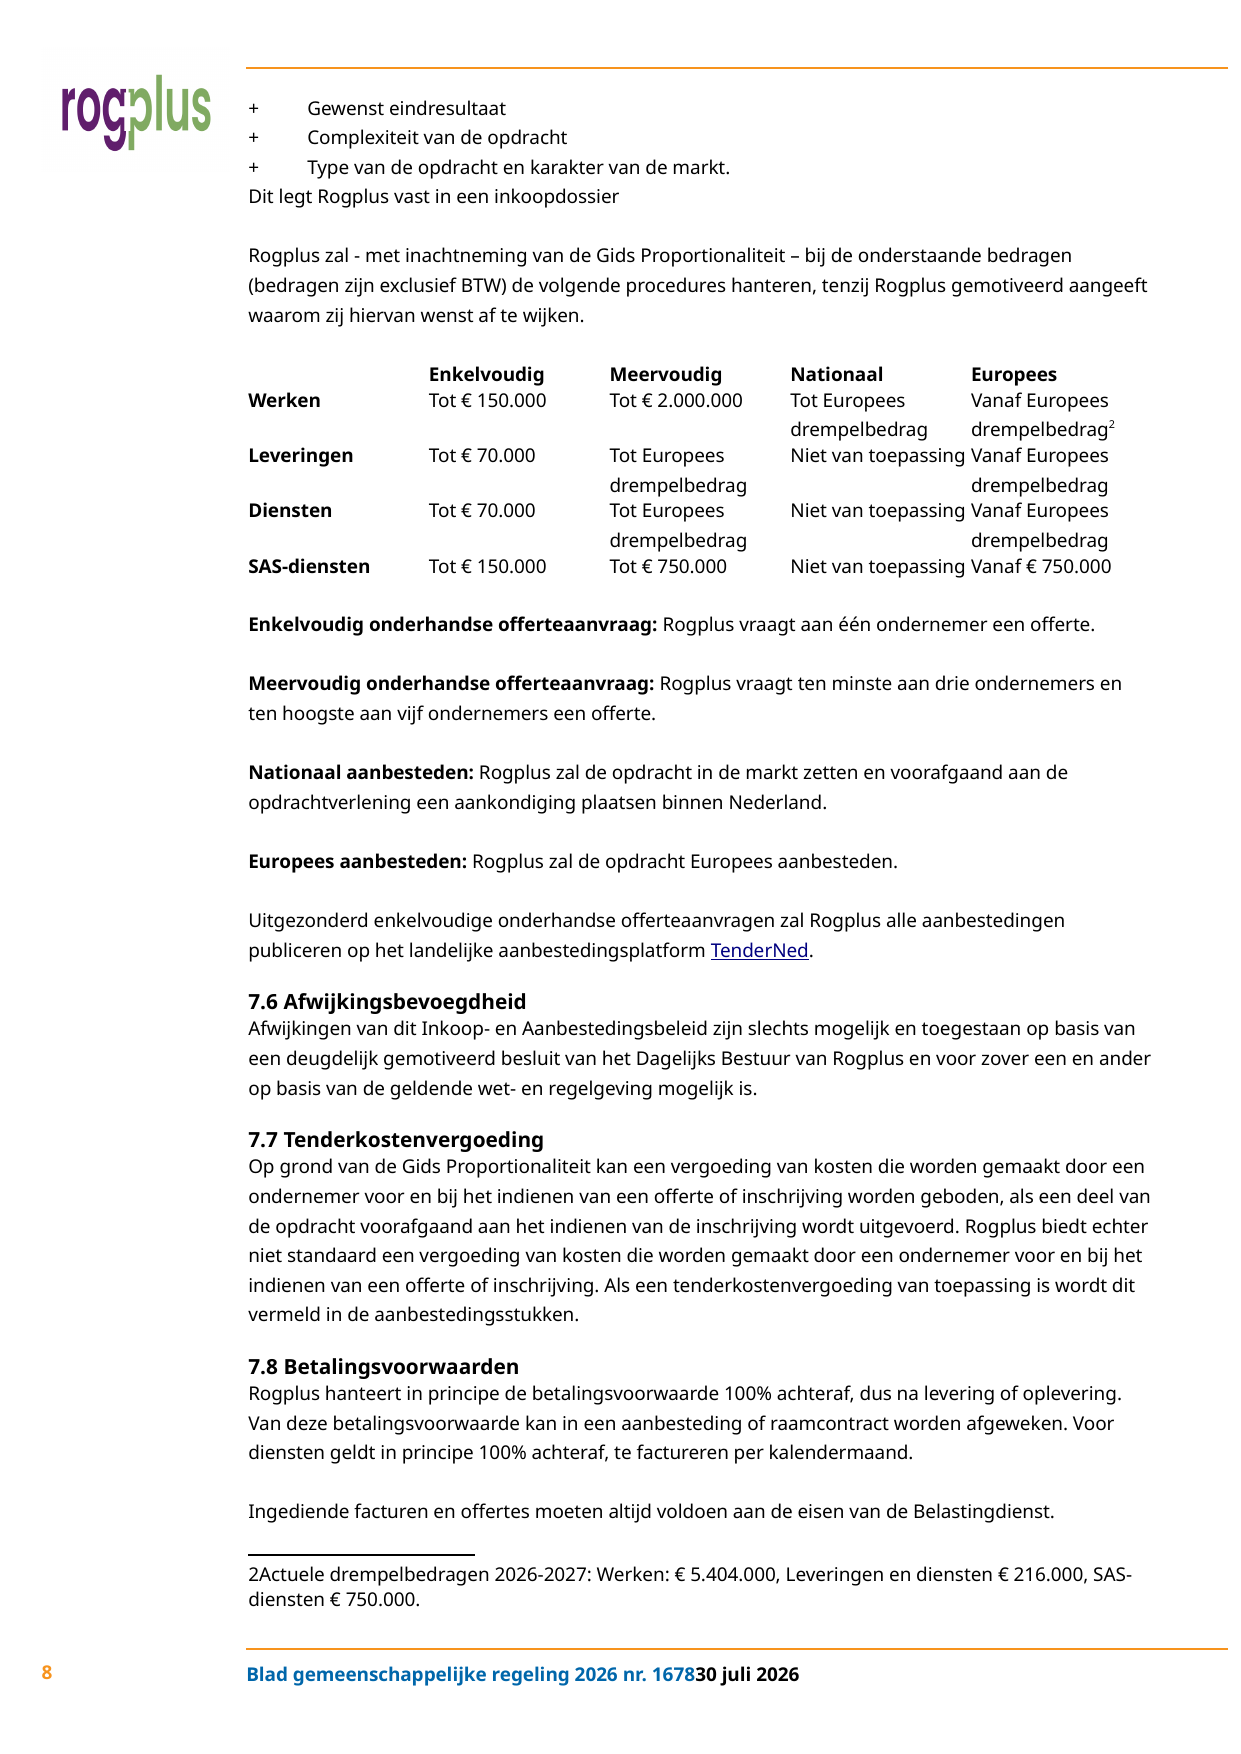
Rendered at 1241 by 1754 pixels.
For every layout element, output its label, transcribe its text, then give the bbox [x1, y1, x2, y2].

table_cell Tot € 150.000 [429, 387, 609, 442]
table_cell Tot € 70.000 [429, 498, 609, 553]
table_cell Niet van toepassing [790, 442, 971, 497]
table_cell Niet van toepassing [790, 498, 971, 553]
table_header Meervoudig [609, 361, 790, 387]
text Op grond van de Gids Proportionaliteit kan een vergoeding van kosten die worden gemaakt door een ondernemer voor en bij het indienen van een offerte of inschrijving worden geboden, als een deel van de opdracht voorafgaand aan het indienen van de inschrijving wordt uitgevoerd. Rogplus biedt echter niet standaard een vergoeding van kosten die worden gemaakt door een ondernemer voor en bij het indienen van een offerte of inschrijving. Als een tenderkostenvergoeding van toepassing is wordt dit vermeld in de aanbestedingsstukken. [248, 1154, 1152, 1327]
table_cell Werken [248, 387, 429, 442]
text Rogplus zal - met inachtneming van de Gids Proportionaliteit – bij de onderstaande bedragen (bedragen zijn exclusief BTW) de volgende procedures hanteren, tenzij Rogplus gemotiveerd aangeeft waarom zij hiervan wenst af te wijken. [248, 243, 1152, 328]
table_cell Tot € 2.000.000 [609, 387, 790, 442]
picture [41, 47, 231, 172]
table_cell Vanaf Europees drempelbedrag [971, 387, 1152, 442]
table_cell SAS-diensten [248, 553, 429, 578]
table_cell Leveringen [248, 442, 429, 497]
table_cell Vanaf Europees drempelbedrag [971, 442, 1152, 497]
table_cell Tot € 150.000 [429, 553, 609, 578]
list Type van de opdracht en karakter van de markt. [248, 154, 1152, 180]
table_cell Tot € 70.000 [429, 442, 609, 497]
text Enkelvoudig onderhandse offerteaanvraag: Rogplus vraagt aan één ondernemer een offerte. [248, 611, 1152, 637]
table_header Nationaal [790, 361, 971, 387]
text Rogplus hanteert in principe de betalingsvoorwaarde 100% achteraf, dus na levering of oplevering. Van deze betalingsvoorwaarde kan in een aanbesteding of raamcontract worden afgeweken. Voor diensten geldt in principe 100% achteraf, te factureren per kalendermaand. [248, 1380, 1152, 1465]
table_header Enkelvoudig [429, 361, 609, 387]
list Gewenst eindresultaat [248, 95, 1152, 121]
table_cell Niet van toepassing [790, 553, 971, 578]
text 7.8 Betalingsvoorwaarden [248, 1352, 1152, 1380]
text Meervoudig onderhandse offerteaanvraag: Rogplus vraagt ten minste aan drie ondernemers en ten hoogste aan vijf ondernemers een offerte. [248, 671, 1152, 726]
table_cell Tot Europees drempelbedrag [609, 498, 790, 553]
list Complexiteit van de opdracht [248, 124, 1152, 150]
text Dit legt Rogplus vast in een inkoopdossier [248, 183, 1152, 209]
text 7.6 Afwijkingsbevoegdheid [248, 987, 1152, 1016]
table_header [248, 361, 429, 387]
text Afwijkingen van dit Inkoop- en Aanbestedingsbeleid zijn slechts mogelijk en toegestaan op basis van een deugdelijk gemotiveerd besluit van het Dagelijks Bestuur van Rogplus en voor zover een en ander op basis van de geldende wet- en regelgeving mogelijk is. [248, 1016, 1152, 1101]
table_cell Tot € 750.000 [609, 553, 790, 578]
table_cell Diensten [248, 498, 429, 553]
text Uitgezonderd enkelvoudige onderhandse offerteaanvragen zal Rogplus alle aanbestedingen publiceren op het landelijke aanbestedingsplatform TenderNed. [248, 907, 1152, 962]
table_header Europees [971, 361, 1152, 387]
text Europees aanbesteden: Rogplus zal de opdracht Europees aanbesteden. [248, 848, 1152, 874]
table_cell Vanaf Europees drempelbedrag [971, 498, 1152, 553]
table_cell Vanaf € 750.000 [971, 553, 1152, 578]
table_cell Tot Europees drempelbedrag [609, 442, 790, 497]
text Ingediende facturen en offertes moeten altijd voldoen aan de eisen van de Belastingdienst. [248, 1499, 1152, 1524]
text Nationaal aanbesteden: Rogplus zal de opdracht in de markt zetten en voorafgaand aan de opdrachtverlening een aankondiging plaatsen binnen Nederland. [248, 759, 1152, 814]
text 7.7 Tenderkostenvergoeding [248, 1125, 1152, 1154]
table_cell Tot Europees drempelbedrag [790, 387, 971, 442]
